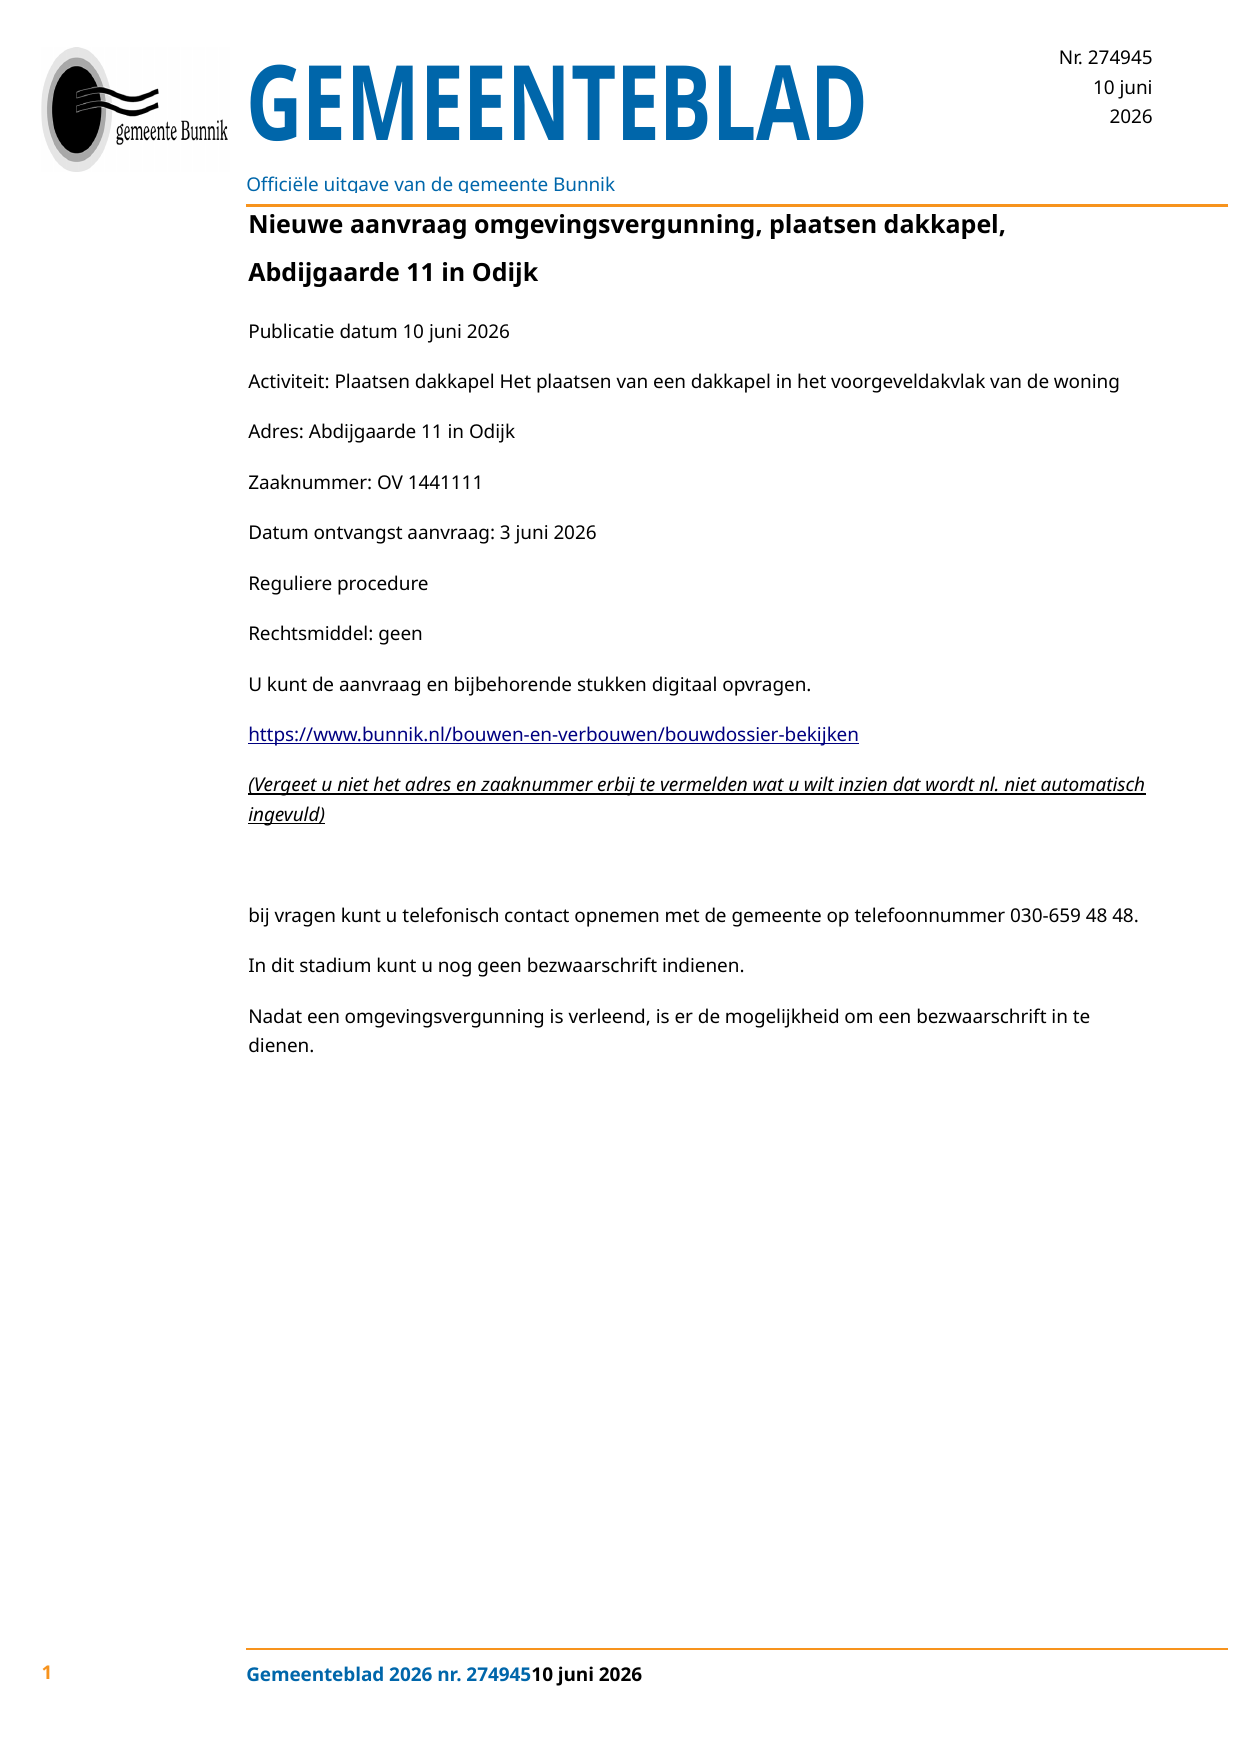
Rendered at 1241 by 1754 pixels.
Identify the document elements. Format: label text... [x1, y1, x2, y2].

picture [41, 47, 231, 172]
text bij vragen kunt u telefonisch contact opnemen met de gemeente op telefoonnummer 030-659 48 48. [248, 902, 1152, 928]
text Nieuwe aanvraag omgevingsvergunning, plaatsen dakkapel, Abdijgaarde 11 in Odijk [248, 207, 1152, 288]
text Publicatie datum 10 juni 2026 [248, 318, 1152, 344]
text U kunt de aanvraag en bijbehorende stukken digitaal opvragen. [248, 671, 1152, 697]
text Datum ontvangst aanvraag: 3 juni 2026 [248, 519, 1152, 545]
text (Vergeet u niet het adres en zaaknummer erbij te vermelden wat u wilt inzien dat wordt nl. niet automatisch ingevuld) [248, 772, 1152, 827]
text Reguliere procedure [248, 570, 1152, 596]
text Zaaknummer: OV 1441111 [248, 469, 1152, 495]
text Nadat een omgevingsvergunning is verleend, is er de mogelijkheid om een bezwaarschrift in te dienen. [248, 1003, 1152, 1058]
text In dit stadium kunt u nog geen bezwaarschrift indienen. [248, 952, 1152, 978]
text Adres: Abdijgaarde 11 in Odijk [248, 419, 1152, 444]
text Activiteit: Plaatsen dakkapel Het plaatsen van een dakkapel in het voorgeveldakvlak van de woning [248, 368, 1152, 394]
text https://www.bunnik.nl/bouwen-en-verbouwen/bouwdossier-bekijken [248, 721, 1152, 747]
text Rechtsmiddel: geen [248, 620, 1152, 646]
